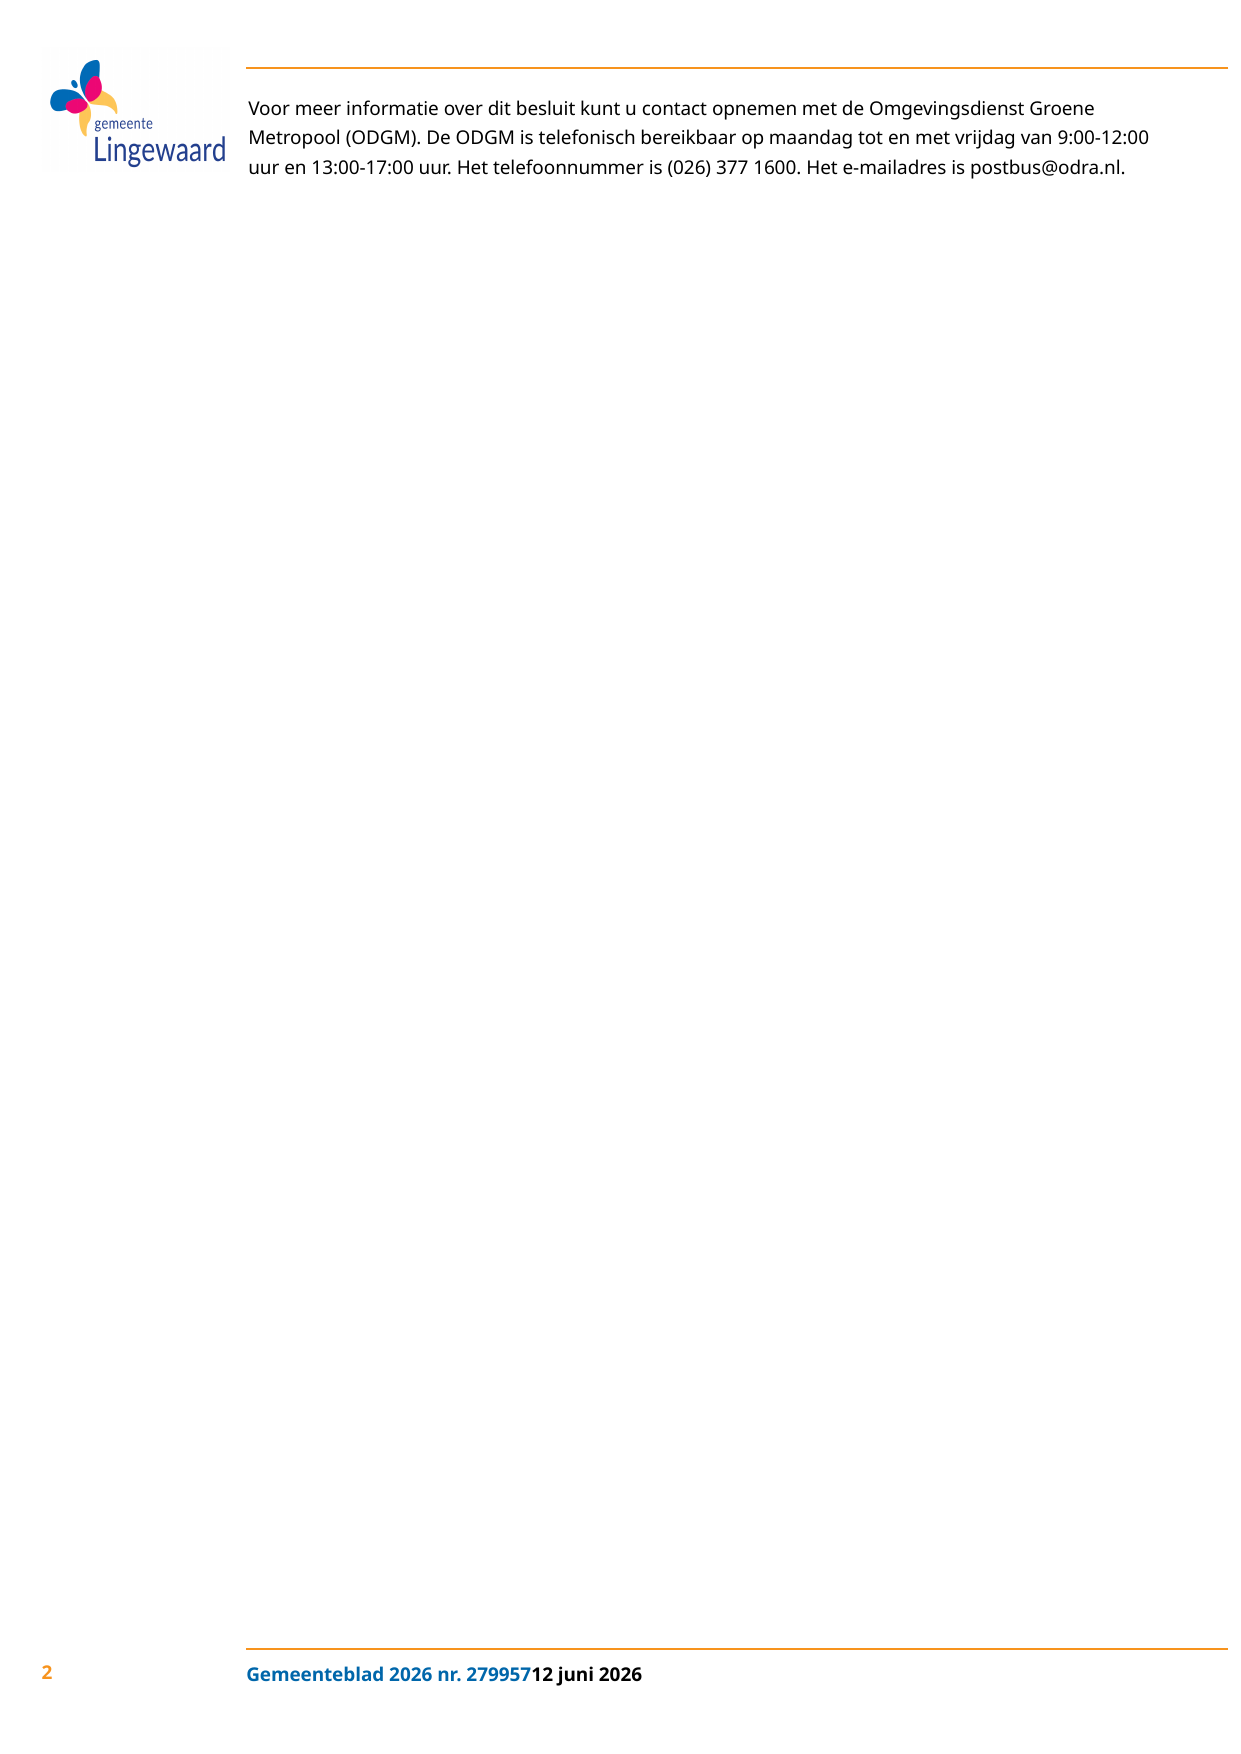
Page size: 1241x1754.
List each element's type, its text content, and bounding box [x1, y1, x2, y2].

picture [41, 47, 231, 172]
text Voor meer informatie over dit besluit kunt u contact opnemen met de Omgevingsdienst Groene Metropool (ODGM). De ODGM is telefonisch bereikbaar op maandag tot en met vrijdag van 9:00-12:00 uur en 13:00-17:00 uur. Het telefoonnummer is (026) 377 1600. Het e-mailadres is postbus@odra.nl. [248, 95, 1152, 180]
